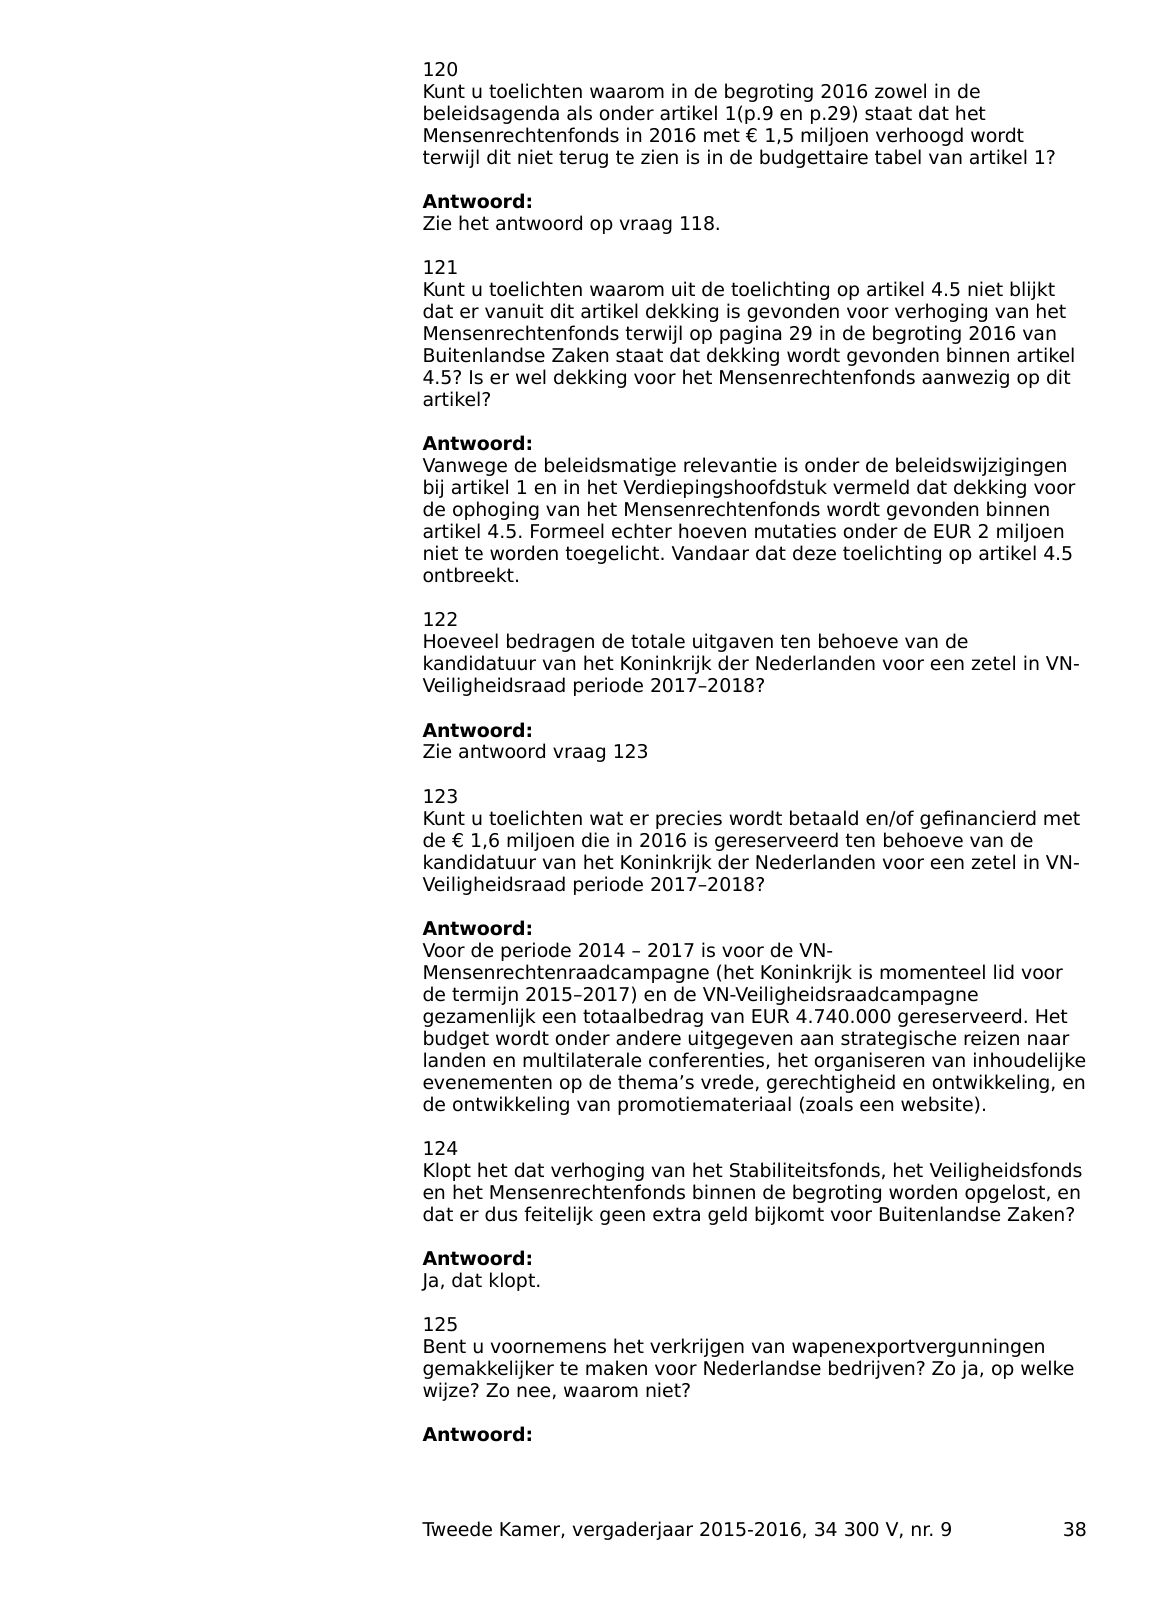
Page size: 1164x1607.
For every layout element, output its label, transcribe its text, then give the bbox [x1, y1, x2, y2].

text Antwoord: [422, 719, 1087, 741]
text Zie antwoord vraag 123 [422, 741, 1087, 763]
text Kunt u toelichten waarom uit de toelichting op artikel 4.5 niet blijkt dat er vanuit dit artikel dekking is gevonden voor verhoging van het Mensenrechtenfonds terwijl op pagina 29 in de begroting 2016 van Buitenlandse Zaken staat dat dekking wordt gevonden binnen artikel 4.5? Is er wel dekking voor het Mensenrechtenfonds aanwezig op dit artikel? [422, 279, 1087, 411]
text 124 [422, 1138, 1087, 1160]
text Vanwege de beleidsmatige relevantie is onder de beleidswijzigingen bij artikel 1 en in het Verdiepingshoofdstuk vermeld dat dekking voor de ophoging van het Mensenrechtenfonds wordt gevonden binnen artikel 4.5. Formeel echter hoeven mutaties onder de EUR 2 miljoen niet te worden toegelicht. Vandaar dat deze toelichting op artikel 4.5 ontbreekt. [422, 455, 1087, 587]
text Antwoord: [422, 1248, 1087, 1270]
text Kunt u toelichten waarom in de begroting 2016 zowel in de beleidsagenda als onder artikel 1(p.9 en p.29) staat dat het Mensenrechtenfonds in 2016 met € 1,5 miljoen verhoogd wordt terwijl dit niet terug te zien is in de budgettaire tabel van artikel 1? [422, 81, 1087, 169]
text Hoeveel bedragen de totale uitgaven ten behoeve van de kandidatuur van het Koninkrijk der Nederlanden voor een zetel in VN-Veiligheidsraad periode 2017–2018? [422, 631, 1087, 697]
text Kunt u toelichten wat er precies wordt betaald en/of gefinancierd met de € 1,6 miljoen die in 2016 is gereserveerd ten behoeve van de kandidatuur van het Koninkrijk der Nederlanden voor een zetel in VN-Veiligheidsraad periode 2017–2018? [422, 808, 1087, 896]
text Antwoord: [422, 433, 1087, 455]
text Klopt het dat verhoging van het Stabiliteitsfonds, het Veiligheidsfonds en het Mensenrechtenfonds binnen de begroting worden opgelost, en dat er dus feitelijk geen extra geld bijkomt voor Buitenlandse Zaken? [422, 1160, 1087, 1226]
text Antwoord: [422, 191, 1087, 213]
text Bent u voornemens het verkrijgen van wapenexportvergunningen gemakkelijker te maken voor Nederlandse bedrijven? Zo ja, op welke wijze? Zo nee, waarom niet? [422, 1336, 1087, 1402]
text 120 [422, 59, 1087, 81]
text 125 [422, 1314, 1087, 1336]
text Antwoord: [422, 918, 1087, 940]
text 122 [422, 609, 1087, 631]
text Zie het antwoord op vraag 118. [422, 213, 1087, 235]
text Voor de periode 2014 – 2017 is voor de VN-Mensenrechtenraadcampagne (het Koninkrijk is momenteel lid voor de termijn 2015–2017) en de VN-Veiligheidsraadcampagne gezamenlijk een totaalbedrag van EUR 4.740.000 gereserveerd. Het budget wordt onder andere uitgegeven aan strategische reizen naar landen en multilaterale conferenties, het organiseren van inhoudelijke evenementen op de thema’s vrede, gerechtigheid en ontwikkeling, en de ontwikkeling van promotiemateriaal (zoals een website). [422, 940, 1087, 1116]
text Ja, dat klopt. [422, 1270, 1087, 1292]
text 123 [422, 786, 1087, 808]
text 121 [422, 257, 1087, 279]
text Antwoord: [422, 1424, 1087, 1446]
